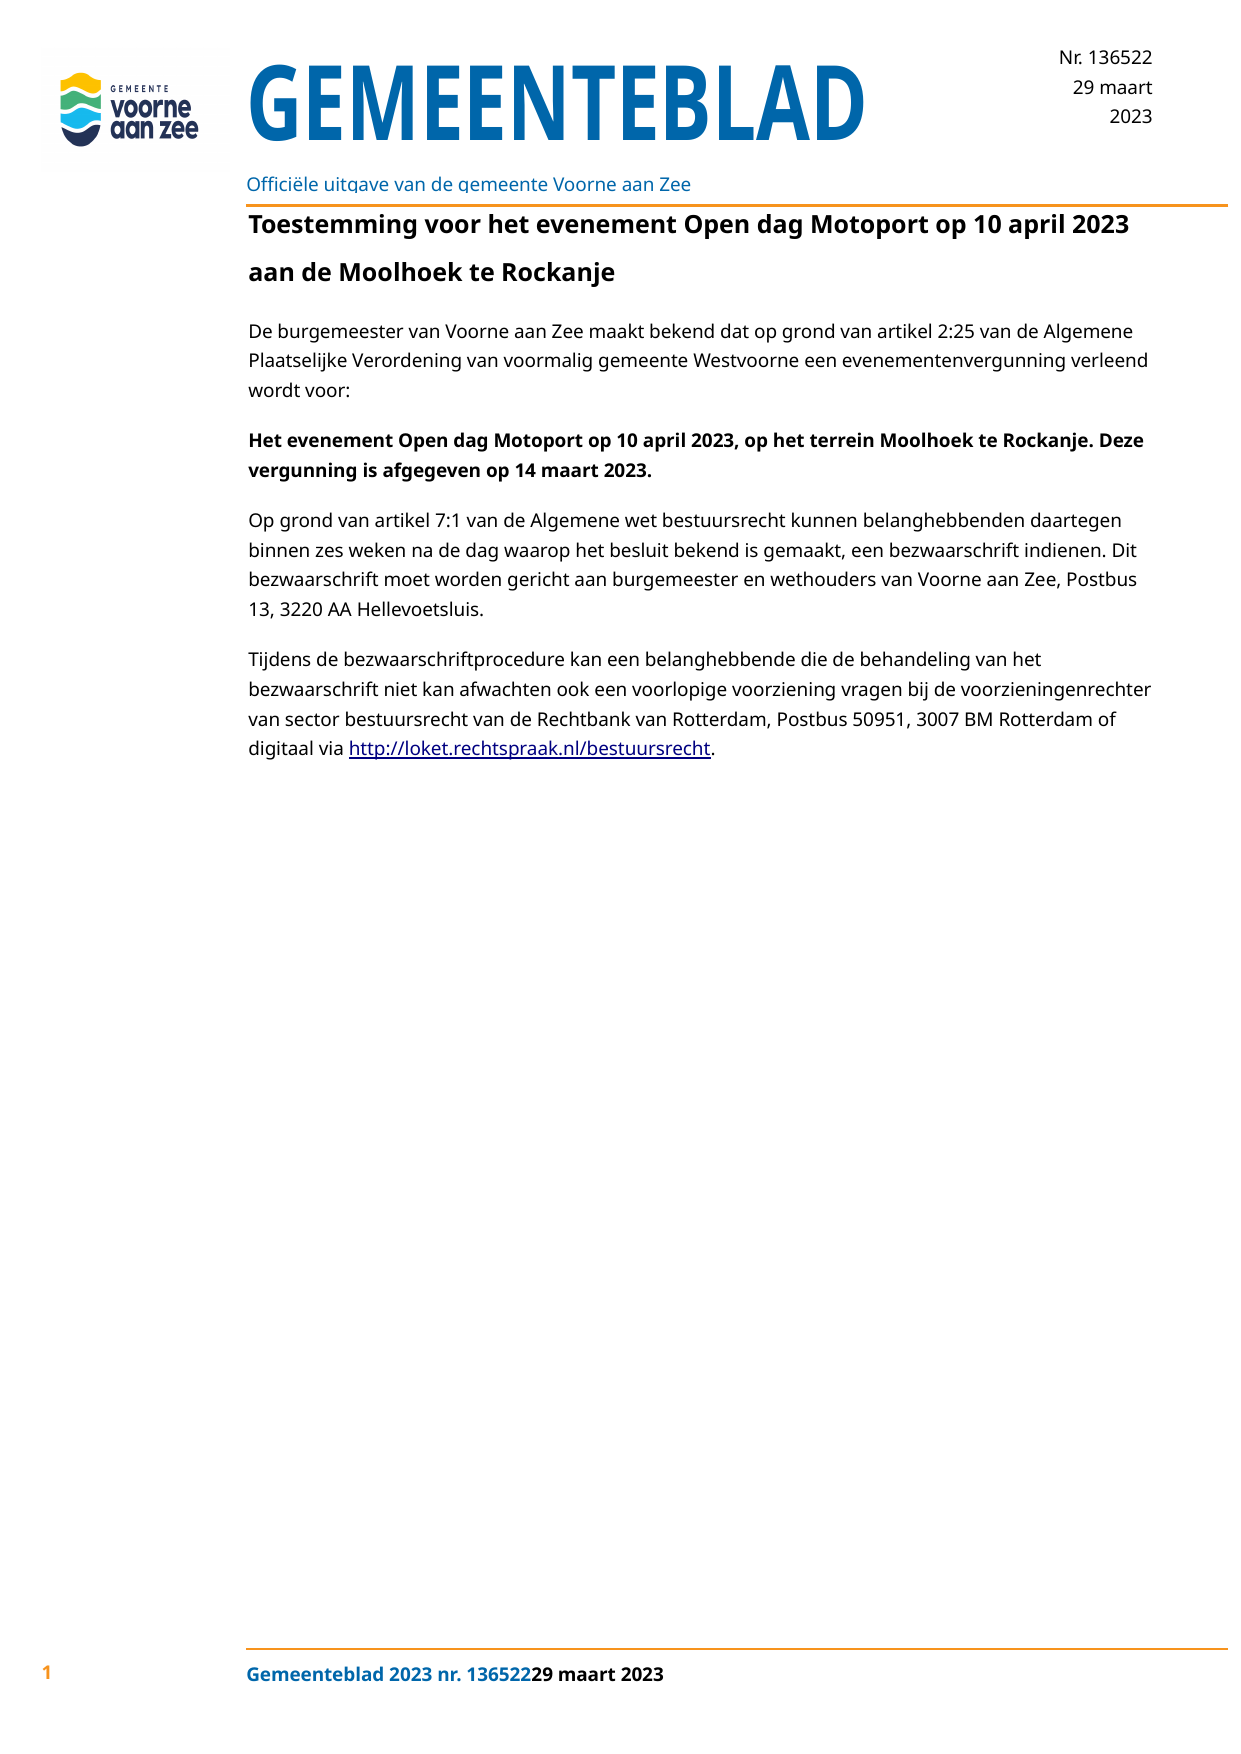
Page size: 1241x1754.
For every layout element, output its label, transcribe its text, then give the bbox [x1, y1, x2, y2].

text Toestemming voor het evenement Open dag Motoport op 10 april 2023 aan de Moolhoek te Rockanje [248, 207, 1152, 288]
text Op grond van artikel 7:1 van de Algemene wet bestuursrecht kunnen belanghebbenden daartegen binnen zes weken na de dag waarop het besluit bekend is gemaakt, een bezwaarschrift indienen. Dit bezwaarschrift moet worden gericht aan burgemeester en wethouders van Voorne aan Zee, Postbus 13, 3220 AA Hellevoetsluis. [248, 507, 1152, 622]
text Het evenement Open dag Motoport op 10 april 2023, op het terrein Moolhoek te Rockanje. Deze vergunning is afgegeven op 14 maart 2023. [248, 427, 1152, 483]
picture [41, 47, 231, 172]
text De burgemeester van Voorne aan Zee maakt bekend dat op grond van artikel 2:25 van de Algemene Plaatselijke Verordening van voormalig gemeente Westvoorne een evenementenvergunning verleend wordt voor: [248, 318, 1152, 403]
text Tijdens de bezwaarschriftprocedure kan een belanghebbende die de behandeling van het bezwaarschrift niet kan afwachten ook een voorlopige voorziening vragen bij de voorzieningenrechter van sector bestuursrecht van de Rechtbank van Rotterdam, Postbus 50951, 3007 BM Rotterdam of digitaal via http://loket.rechtspraak.nl/bestuursrecht. [248, 647, 1152, 761]
